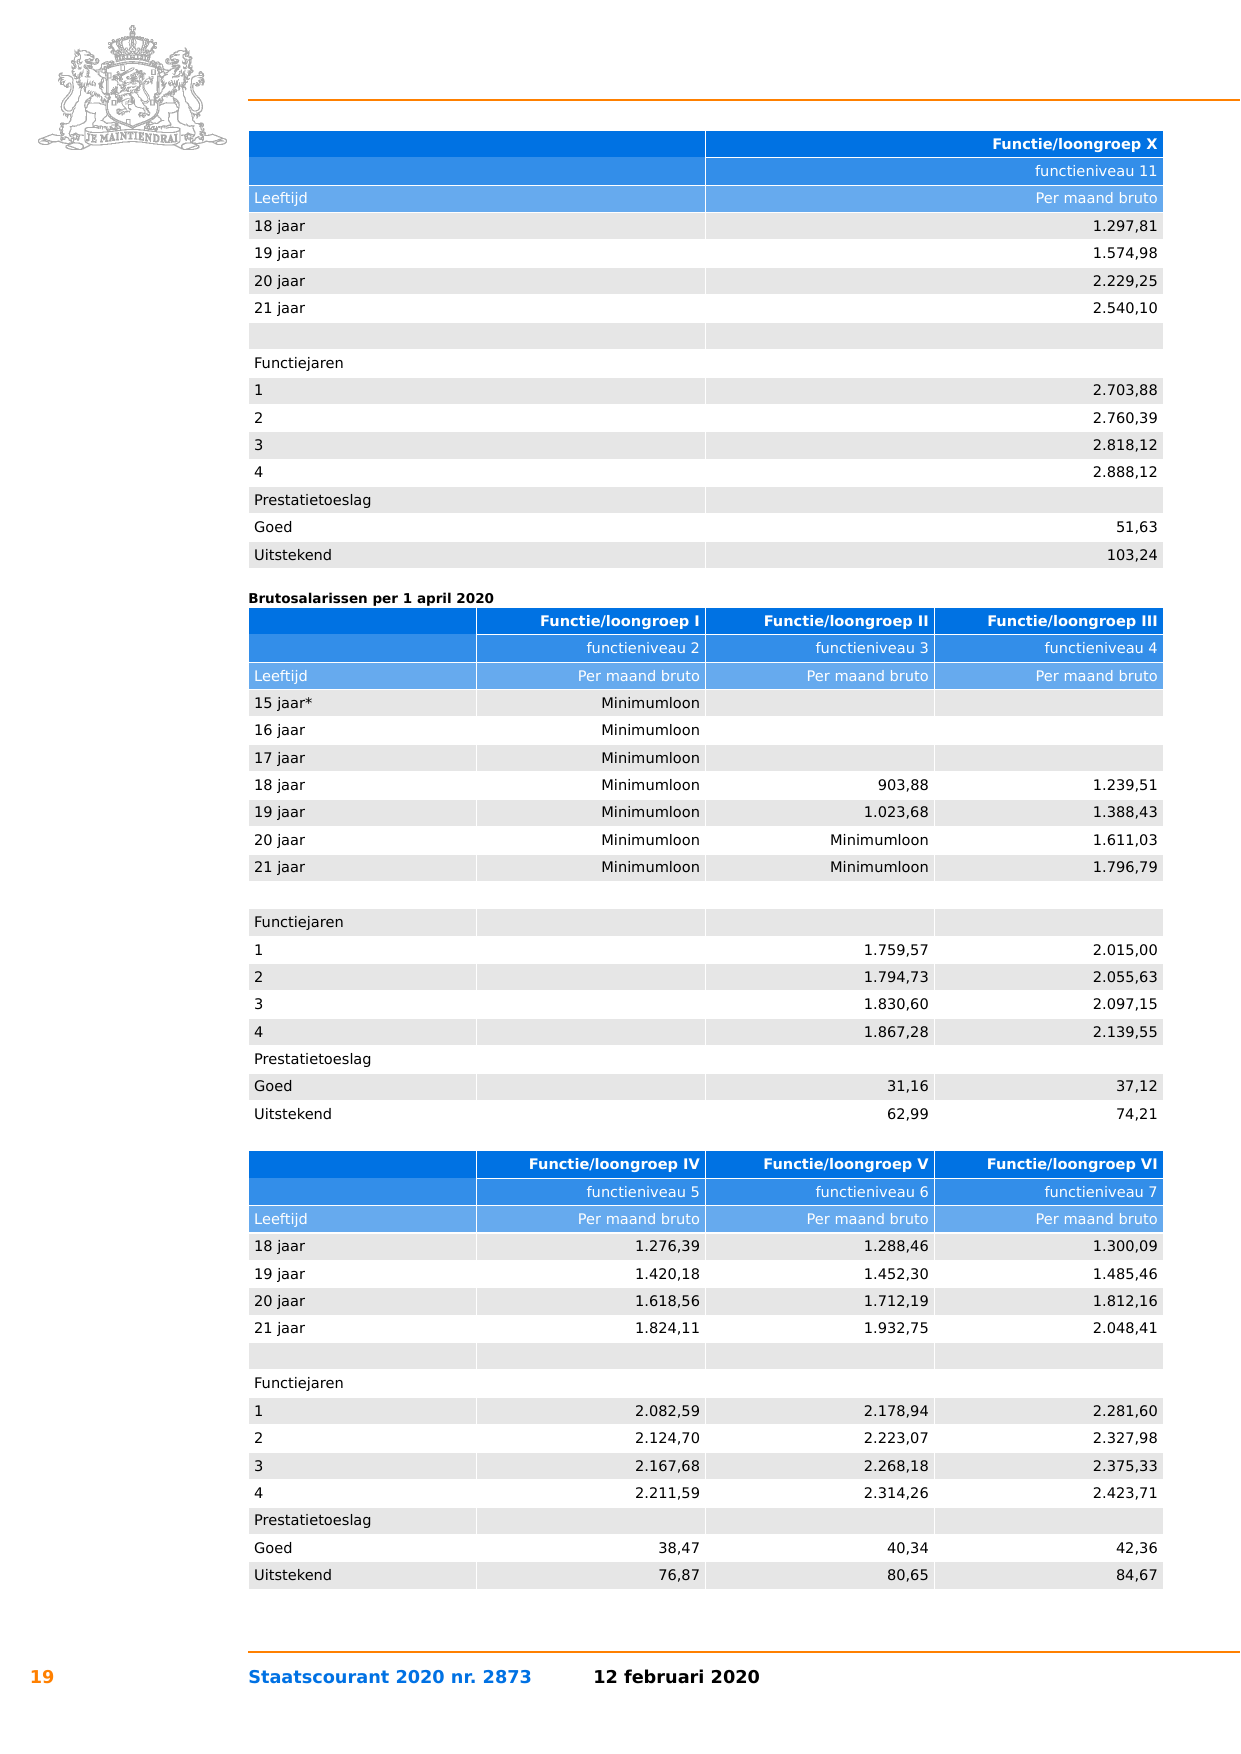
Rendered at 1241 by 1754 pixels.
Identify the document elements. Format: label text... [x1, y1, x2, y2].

table_cell 2.139,55 [935, 1019, 1163, 1045]
table_cell [935, 690, 1163, 716]
table_cell 2.703,88 [706, 378, 1163, 404]
table_cell 21 jaar [249, 295, 705, 322]
table_cell 2.818,12 [706, 432, 1163, 459]
table_cell Minimumloon [477, 800, 705, 826]
table_cell Per maand bruto [935, 1206, 1163, 1232]
table_cell 1.452,30 [706, 1261, 934, 1287]
table_cell 4 [249, 1480, 476, 1506]
table_cell [935, 1508, 1163, 1534]
table_cell 1.485,46 [935, 1261, 1163, 1287]
table_cell 80,65 [706, 1562, 934, 1589]
table_cell [477, 937, 705, 963]
table_cell Uitstekend [249, 1562, 476, 1589]
table_cell functieniveau 7 [935, 1179, 1163, 1205]
table_cell Goed [249, 515, 705, 541]
table_cell [935, 745, 1163, 771]
table_cell 51,63 [706, 515, 1163, 541]
table_cell Functiejaren [249, 350, 705, 376]
table_cell Functie/loongroep II [706, 608, 934, 634]
table_cell 18 jaar [249, 213, 705, 239]
table_header Brutosalarissen per 1 april 2020 [248, 591, 1163, 607]
table_cell 62,99 [706, 1101, 934, 1127]
table_cell 2.048,41 [935, 1316, 1163, 1342]
table_cell 2.281,60 [935, 1398, 1163, 1424]
table_cell Per maand bruto [477, 663, 705, 689]
table_cell 1.824,11 [477, 1316, 705, 1342]
table_cell 103,24 [706, 542, 1163, 568]
table_cell 1.288,46 [706, 1234, 934, 1260]
table_cell 2.268,18 [706, 1453, 934, 1479]
table_cell 19 jaar [249, 1261, 476, 1287]
table_cell [935, 909, 1163, 936]
table_cell [706, 1371, 934, 1397]
table_cell 42,36 [935, 1535, 1163, 1561]
table_header [249, 131, 705, 157]
table_header [249, 1151, 476, 1178]
table_cell functieniveau 3 [706, 635, 934, 662]
table_cell 20 jaar [249, 268, 705, 294]
table_cell 1.388,43 [935, 800, 1163, 826]
table_cell 1.297,81 [706, 213, 1163, 239]
table_cell [477, 909, 705, 936]
table_cell [249, 882, 476, 908]
table_cell [706, 1508, 934, 1534]
table_cell Leeftijd [249, 663, 476, 689]
table_cell Functiejaren [249, 909, 476, 936]
table_cell [477, 1046, 705, 1073]
table_cell 1.300,09 [935, 1234, 1163, 1260]
table_cell 3 [249, 432, 705, 459]
table_cell 1.023,68 [706, 800, 934, 826]
table_cell [249, 323, 705, 349]
table_cell Prestatietoeslag [249, 1508, 476, 1534]
table_cell Goed [249, 1074, 476, 1100]
table_cell 903,88 [706, 772, 934, 799]
table_cell [706, 1343, 934, 1369]
table_header Functie/loongroep V [706, 1151, 934, 1178]
table_cell Functie/loongroep I [477, 608, 705, 634]
table_cell Per maand bruto [706, 663, 934, 689]
table_cell Per maand bruto [935, 663, 1163, 689]
table_cell [477, 964, 705, 990]
table_cell 2 [249, 1425, 476, 1452]
table_header Functie/loongroep IV [477, 1151, 705, 1178]
table_cell [935, 1343, 1163, 1369]
table_cell 1.932,75 [706, 1316, 934, 1342]
table_cell [935, 882, 1163, 908]
table_cell functieniveau 2 [477, 635, 705, 662]
table_cell [249, 1343, 476, 1369]
table_cell 17 jaar [249, 745, 476, 771]
table_cell 1.794,73 [706, 964, 934, 990]
table_cell Leeftijd [249, 1206, 476, 1232]
table_cell Minimumloon [477, 745, 705, 771]
table_cell 2 [249, 964, 476, 990]
table_cell 1.812,16 [935, 1288, 1163, 1315]
table_cell 2 [249, 405, 705, 431]
table_cell 16 jaar [249, 718, 476, 744]
table_cell [706, 718, 934, 744]
table_cell Minimumloon [706, 855, 934, 881]
table_cell [706, 882, 934, 908]
table_cell 2.124,70 [477, 1425, 705, 1452]
table_cell 76,87 [477, 1562, 705, 1589]
table_cell [249, 608, 476, 634]
table_cell 3 [249, 1453, 476, 1479]
table_cell Minimumloon [706, 827, 934, 853]
table_cell 18 jaar [249, 772, 476, 799]
table_cell Functie/loongroep III [935, 608, 1163, 634]
table_cell 2.375,33 [935, 1453, 1163, 1479]
table_cell Per maand bruto [706, 186, 1163, 212]
table_cell [477, 1101, 705, 1127]
table_cell 1 [249, 937, 476, 963]
table_cell 2.015,00 [935, 937, 1163, 963]
table_cell 19 jaar [249, 241, 705, 267]
table_cell Uitstekend [249, 542, 705, 568]
table_cell 1 [249, 378, 705, 404]
table_cell Minimumloon [477, 772, 705, 799]
table_cell 2.211,59 [477, 1480, 705, 1506]
table_cell functieniveau 11 [706, 158, 1163, 185]
table_cell 40,34 [706, 1535, 934, 1561]
table_cell [935, 1046, 1163, 1073]
table_cell [477, 1019, 705, 1045]
table_cell Leeftijd [249, 186, 705, 212]
table_cell Minimumloon [477, 690, 705, 716]
table_cell Per maand bruto [477, 1206, 705, 1232]
table_cell Minimumloon [477, 855, 705, 881]
table_cell [706, 323, 1163, 349]
table_cell 1 [249, 1398, 476, 1424]
table_cell 2.097,15 [935, 991, 1163, 1018]
table_cell 1.759,57 [706, 937, 934, 963]
table_cell Minimumloon [477, 827, 705, 853]
table_cell 21 jaar [249, 855, 476, 881]
table_cell 1.618,56 [477, 1288, 705, 1315]
table_cell 1.796,79 [935, 855, 1163, 881]
table_cell 31,16 [706, 1074, 934, 1100]
table_header Functie/loongroep X [706, 131, 1163, 157]
table_cell [706, 909, 934, 936]
table_cell [477, 991, 705, 1018]
table_cell 2.314,26 [706, 1480, 934, 1506]
table_cell 4 [249, 460, 705, 486]
table_cell 21 jaar [249, 1316, 476, 1342]
table_cell 1.867,28 [706, 1019, 934, 1045]
table_cell 18 jaar [249, 1234, 476, 1260]
table_cell 2.760,39 [706, 405, 1163, 431]
table_cell Per maand bruto [706, 1206, 934, 1232]
table_cell 19 jaar [249, 800, 476, 826]
table_cell 1.830,60 [706, 991, 934, 1018]
table_cell 2.223,07 [706, 1425, 934, 1452]
table_cell 15 jaar* [249, 690, 476, 716]
table_cell 2.327,98 [935, 1425, 1163, 1452]
table_cell 2.082,59 [477, 1398, 705, 1424]
table_cell Prestatietoeslag [249, 1046, 476, 1073]
table_header Functie/loongroep VI [935, 1151, 1163, 1178]
table_cell 1.239,51 [935, 772, 1163, 799]
table_cell Prestatietoeslag [249, 487, 705, 513]
table_cell 1.276,39 [477, 1234, 705, 1260]
table_cell functieniveau 4 [935, 635, 1163, 662]
table_cell 2.167,68 [477, 1453, 705, 1479]
table_cell 38,47 [477, 1535, 705, 1561]
table_cell [706, 487, 1163, 513]
table_cell [706, 1046, 934, 1073]
table_cell [477, 1074, 705, 1100]
table_cell [477, 882, 705, 908]
table_cell [477, 1343, 705, 1369]
table_cell [935, 718, 1163, 744]
table_cell [477, 1371, 705, 1397]
picture [38, 25, 227, 150]
table_cell 2.055,63 [935, 964, 1163, 990]
table_cell 2.229,25 [706, 268, 1163, 294]
table_cell 1.712,19 [706, 1288, 934, 1315]
table_cell 2.423,71 [935, 1480, 1163, 1506]
table_cell Uitstekend [249, 1101, 476, 1127]
table_cell Goed [249, 1535, 476, 1561]
table_cell functieniveau 6 [706, 1179, 934, 1205]
table_cell 1.574,98 [706, 241, 1163, 267]
table_cell [706, 690, 934, 716]
table_cell 2.888,12 [706, 460, 1163, 486]
table_cell Functiejaren [249, 1371, 476, 1397]
table_cell [935, 1371, 1163, 1397]
table_cell 20 jaar [249, 827, 476, 853]
table_cell Minimumloon [477, 718, 705, 744]
table_cell 2.540,10 [706, 295, 1163, 322]
table_cell 3 [249, 991, 476, 1018]
table_cell 74,21 [935, 1101, 1163, 1127]
table_cell 1.420,18 [477, 1261, 705, 1287]
table_cell 1.611,03 [935, 827, 1163, 853]
table_cell functieniveau 5 [477, 1179, 705, 1205]
table_cell 4 [249, 1019, 476, 1045]
table_cell 20 jaar [249, 1288, 476, 1315]
table_cell [706, 350, 1163, 376]
table_cell [477, 1508, 705, 1534]
table_cell 84,67 [935, 1562, 1163, 1589]
table_cell 37,12 [935, 1074, 1163, 1100]
table_cell [706, 745, 934, 771]
table_cell 2.178,94 [706, 1398, 934, 1424]
